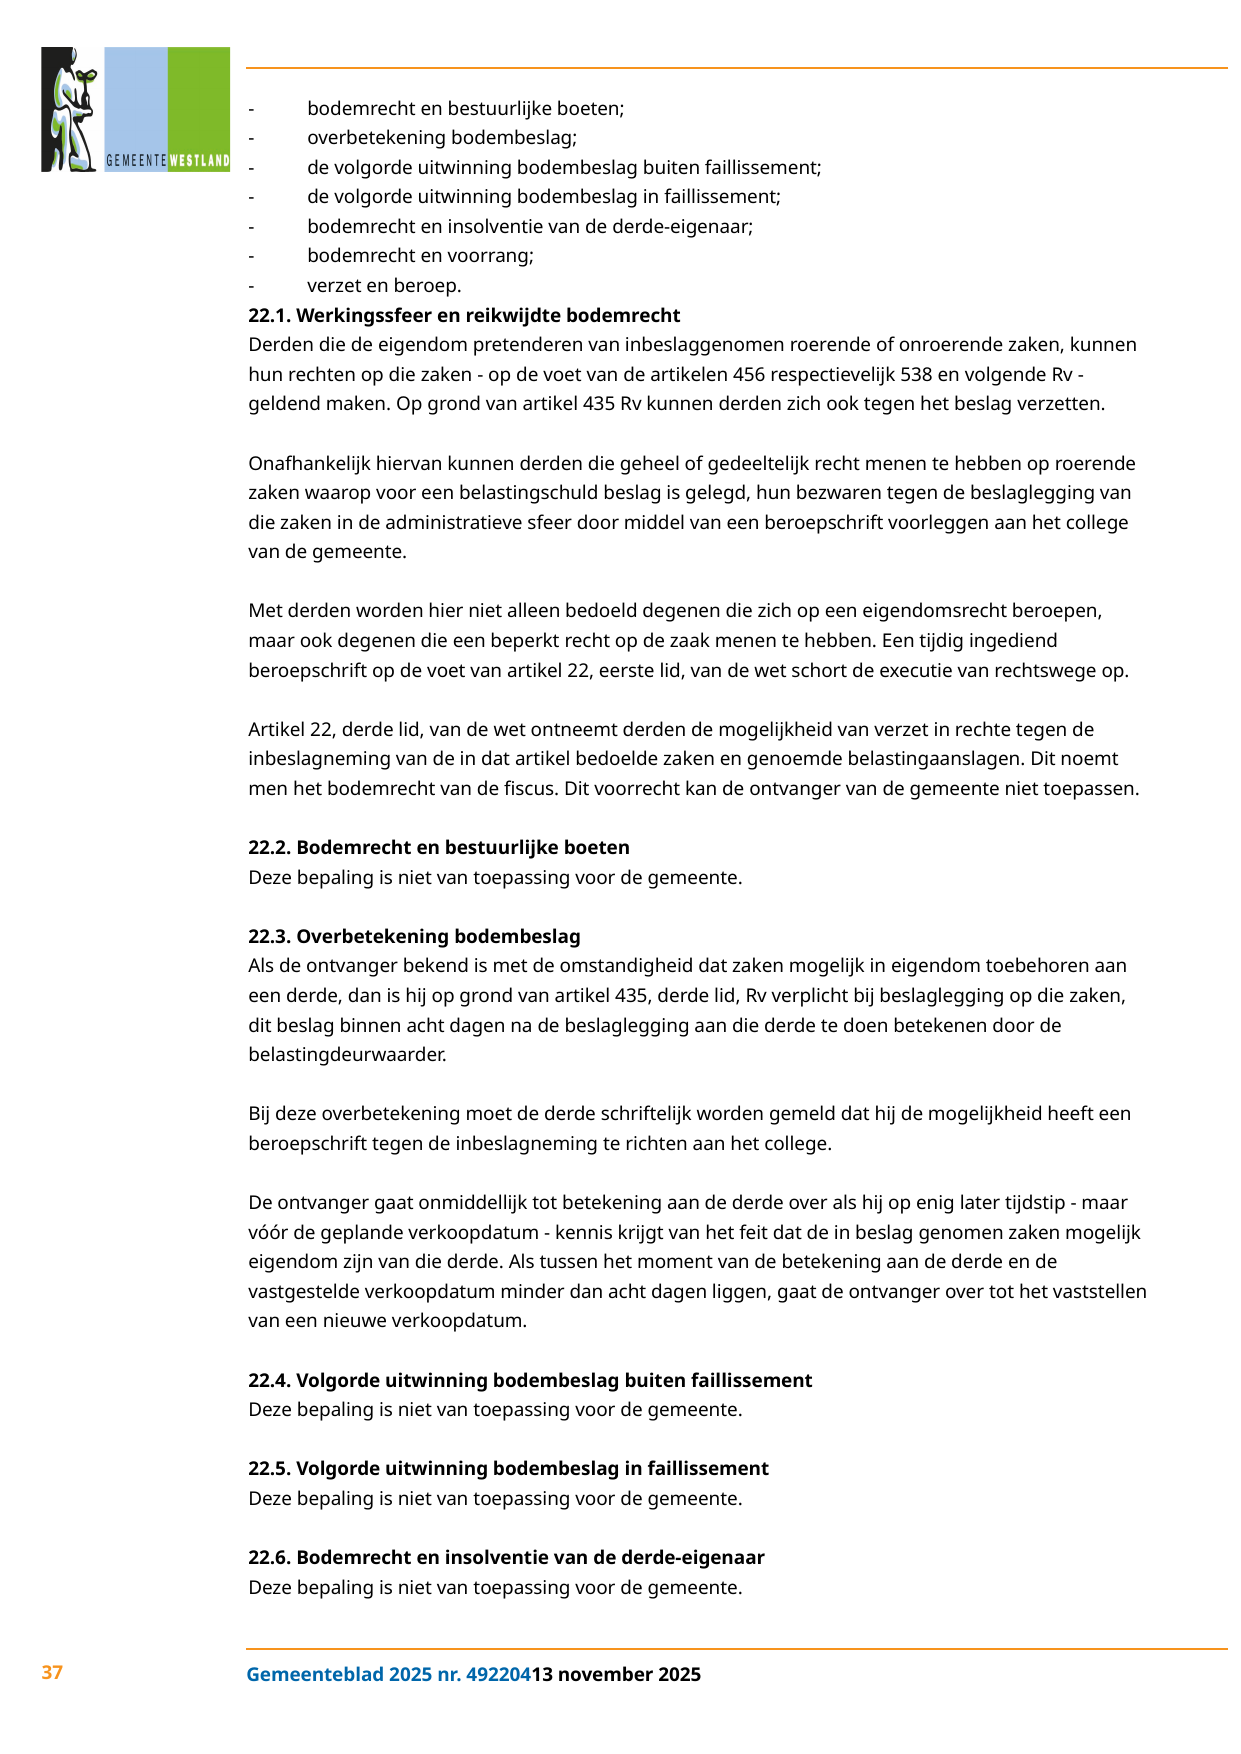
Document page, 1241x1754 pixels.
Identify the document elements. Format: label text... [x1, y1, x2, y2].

text 22.1. Werkingssfeer en reikwijdte bodemrecht [248, 302, 1152, 328]
text 22.4. Volgorde uitwinning bodembeslag buiten faillissement [248, 1367, 1152, 1393]
text Deze bepaling is niet van toepassing voor de gemeente. [248, 864, 1152, 890]
text Derden die de eigendom pretenderen van inbeslaggenomen roerende of onroerende zaken, kunnen hun rechten op die zaken - op de voet van de artikelen 456 respectievelijk 538 en volgende Rv - geldend maken. Op grond van artikel 435 Rv kunnen derden zich ook tegen het beslag verzetten. [248, 331, 1152, 416]
text 22.5. Volgorde uitwinning bodembeslag in faillissement [248, 1456, 1152, 1481]
list bodemrecht en bestuurlijke boeten; [248, 95, 1152, 121]
text 22.2. Bodemrecht en bestuurlijke boeten [248, 834, 1152, 860]
text Met derden worden hier niet alleen bedoeld degenen die zich op een eigendomsrecht beroepen, maar ook degenen die een beperkt recht op de zaak menen te hebben. Een tijdig ingediend beroepschrift op de voet van artikel 22, eerste lid, van de wet schort de executie van rechtswege op. [248, 598, 1152, 683]
text Deze bepaling is niet van toepassing voor de gemeente. [248, 1396, 1152, 1422]
list de volgorde uitwinning bodembeslag in faillissement; [248, 183, 1152, 209]
text De ontvanger gaat onmiddellijk tot betekening aan de derde over als hij op enig later tijdstip - maar vóór de geplande verkoopdatum - kennis krijgt van het feit dat de in beslag genomen zaken mogelijk eigendom zijn van die derde. Als tussen het moment van de betekening aan de derde en de vastgestelde verkoopdatum minder dan acht dagen liggen, gaat de ontvanger over tot het vaststellen van een nieuwe verkoopdatum. [248, 1189, 1152, 1333]
text Artikel 22, derde lid, van de wet ontneemt derden de mogelijkheid van verzet in rechte tegen de inbeslagneming van de in dat artikel bedoelde zaken en genoemde belastingaanslagen. Dit noemt men het bodemrecht van de fiscus. Dit voorrecht kan de ontvanger van de gemeente niet toepassen. [248, 716, 1152, 801]
text Bij deze overbetekening moet de derde schriftelijk worden gemeld dat hij de mogelijkheid heeft een beroepschrift tegen de inbeslagneming te richten aan het college. [248, 1101, 1152, 1156]
text 22.3. Overbetekening bodembeslag [248, 923, 1152, 949]
list verzet en beroep. [248, 272, 1152, 298]
list bodemrecht en insolventie van de derde-eigenaar; [248, 213, 1152, 239]
list de volgorde uitwinning bodembeslag buiten faillissement; [248, 154, 1152, 180]
list overbetekening bodembeslag; [248, 124, 1152, 150]
text 22.6. Bodemrecht en insolventie van de derde-eigenaar [248, 1544, 1152, 1570]
text Als de ontvanger bekend is met de omstandigheid dat zaken mogelijk in eigendom toebehoren aan een derde, dan is hij op grond van artikel 435, derde lid, Rv verplicht bij beslaglegging op die zaken, dit beslag binnen acht dagen na de beslaglegging aan die derde te doen betekenen door de belastingdeurwaarder. [248, 953, 1152, 1067]
picture [41, 47, 231, 172]
list bodemrecht en voorrang; [248, 243, 1152, 268]
text Deze bepaling is niet van toepassing voor de gemeente. [248, 1485, 1152, 1511]
text Onafhankelijk hiervan kunnen derden die geheel of gedeeltelijk recht menen te hebben op roerende zaken waarop voor een belastingschuld beslag is gelegd, hun bezwaren tegen de beslaglegging van die zaken in de administratieve sfeer door middel van een beroepschrift voorleggen aan het college van de gemeente. [248, 450, 1152, 564]
text Deze bepaling is niet van toepassing voor de gemeente. [248, 1574, 1152, 1600]
